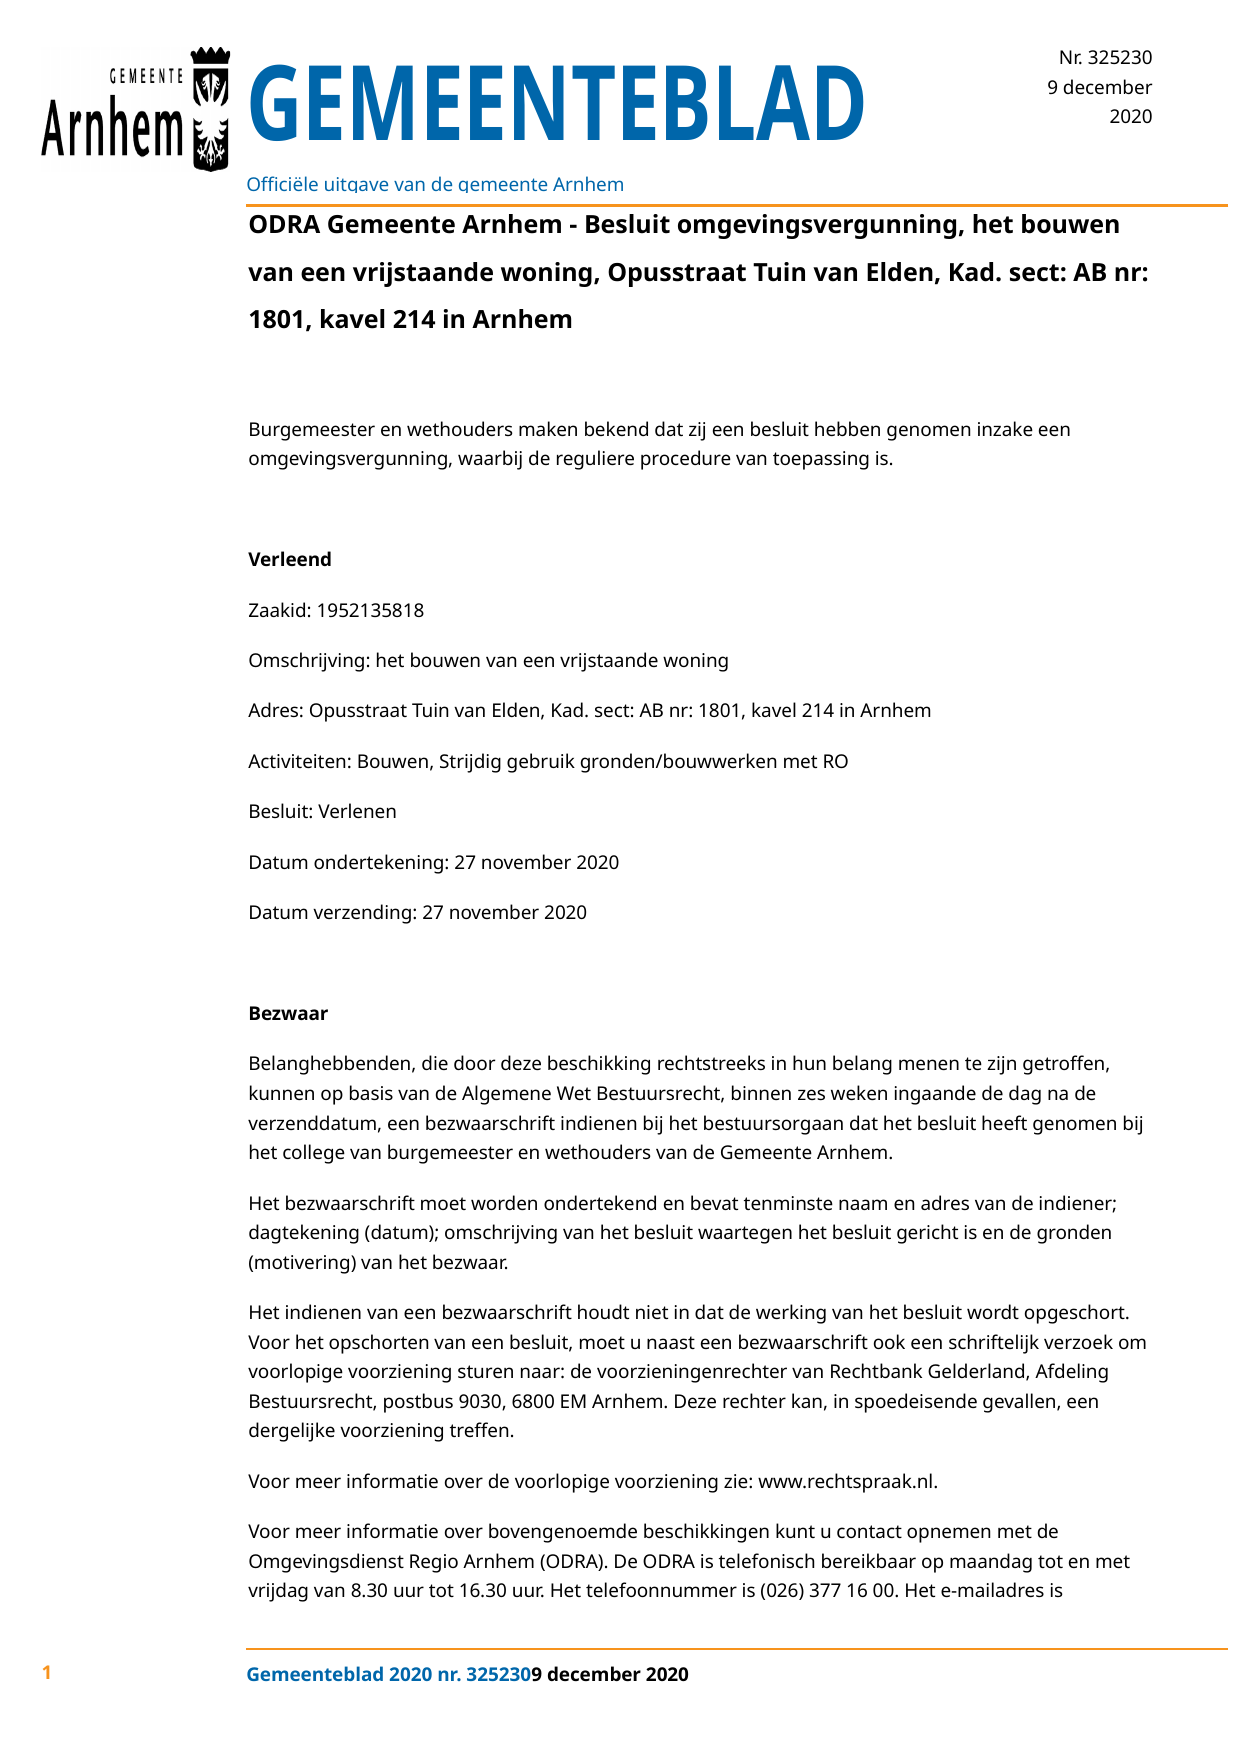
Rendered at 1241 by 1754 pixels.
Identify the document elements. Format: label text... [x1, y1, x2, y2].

text Datum verzending: 27 november 2020 [248, 899, 1152, 925]
text Belanghebbenden, die door deze beschikking rechtstreeks in hun belang menen te zijn getroffen, kunnen op basis van de Algemene Wet Bestuursrecht, binnen zes weken ingaande de dag na de verzenddatum, een bezwaarschrift indienen bij het bestuursorgaan dat het besluit heeft genomen bij het college van burgemeester en wethouders van de Gemeente Arnhem. [248, 1051, 1152, 1165]
text Omschrijving: het bouwen van een vrijstaande woning [248, 647, 1152, 673]
text Besluit: Verlenen [248, 798, 1152, 824]
text Verleend [248, 546, 1152, 572]
text Datum ondertekening: 27 november 2020 [248, 849, 1152, 874]
text Activiteiten: Bouwen, Strijdig gebruik gronden/bouwwerken met RO [248, 748, 1152, 774]
picture [41, 47, 231, 172]
text Voor meer informatie over bovengenoemde beschikkingen kunt u contact opnemen met de Omgevingsdienst Regio Arnhem (ODRA). De ODRA is telefonisch bereikbaar op maandag tot en met vrijdag van 8.30 uur tot 16.30 uur. Het telefoonnummer is (026) 377 16 00. Het e-mailadres is [248, 1518, 1152, 1603]
text Zaakid: 1952135818 [248, 597, 1152, 622]
text Het bezwaarschrift moet worden ondertekend en bevat tenminste naam en adres van de indiener; dagtekening (datum); omschrijving van het besluit waartegen het besluit gericht is en de gronden (motivering) van het bezwaar. [248, 1190, 1152, 1274]
text Het indienen van een bezwaarschrift houdt niet in dat de werking van het besluit wordt opgeschort. Voor het opschorten van een besluit, moet u naast een bezwaarschrift ook een schriftelijk verzoek om voorlopige voorziening sturen naar: de voorzieningenrechter van Rechtbank Gelderland, Afdeling Bestuursrecht, postbus 9030, 6800 EM Arnhem. Deze rechter kan, in spoedeisende gevallen, een dergelijke voorziening treffen. [248, 1299, 1152, 1443]
text Voor meer informatie over de voorlopige voorziening zie: www.rechtspraak.nl. [248, 1468, 1152, 1494]
text Adres: Opusstraat Tuin van Elden, Kad. sect: AB nr: 1801, kavel 214 in Arnhem [248, 698, 1152, 723]
text Burgemeester en wethouders maken bekend dat zij een besluit hebben genomen inzake een omgevingsvergunning, waarbij de reguliere procedure van toepassing is. [248, 416, 1152, 471]
text Bezwaar [248, 1000, 1152, 1026]
text ODRA Gemeente Arnhem - Besluit omgevingsvergunning, het bouwen van een vrijstaande woning, Opusstraat Tuin van Elden, Kad. sect: AB nr: 1801, kavel 214 in Arnhem [248, 207, 1152, 336]
